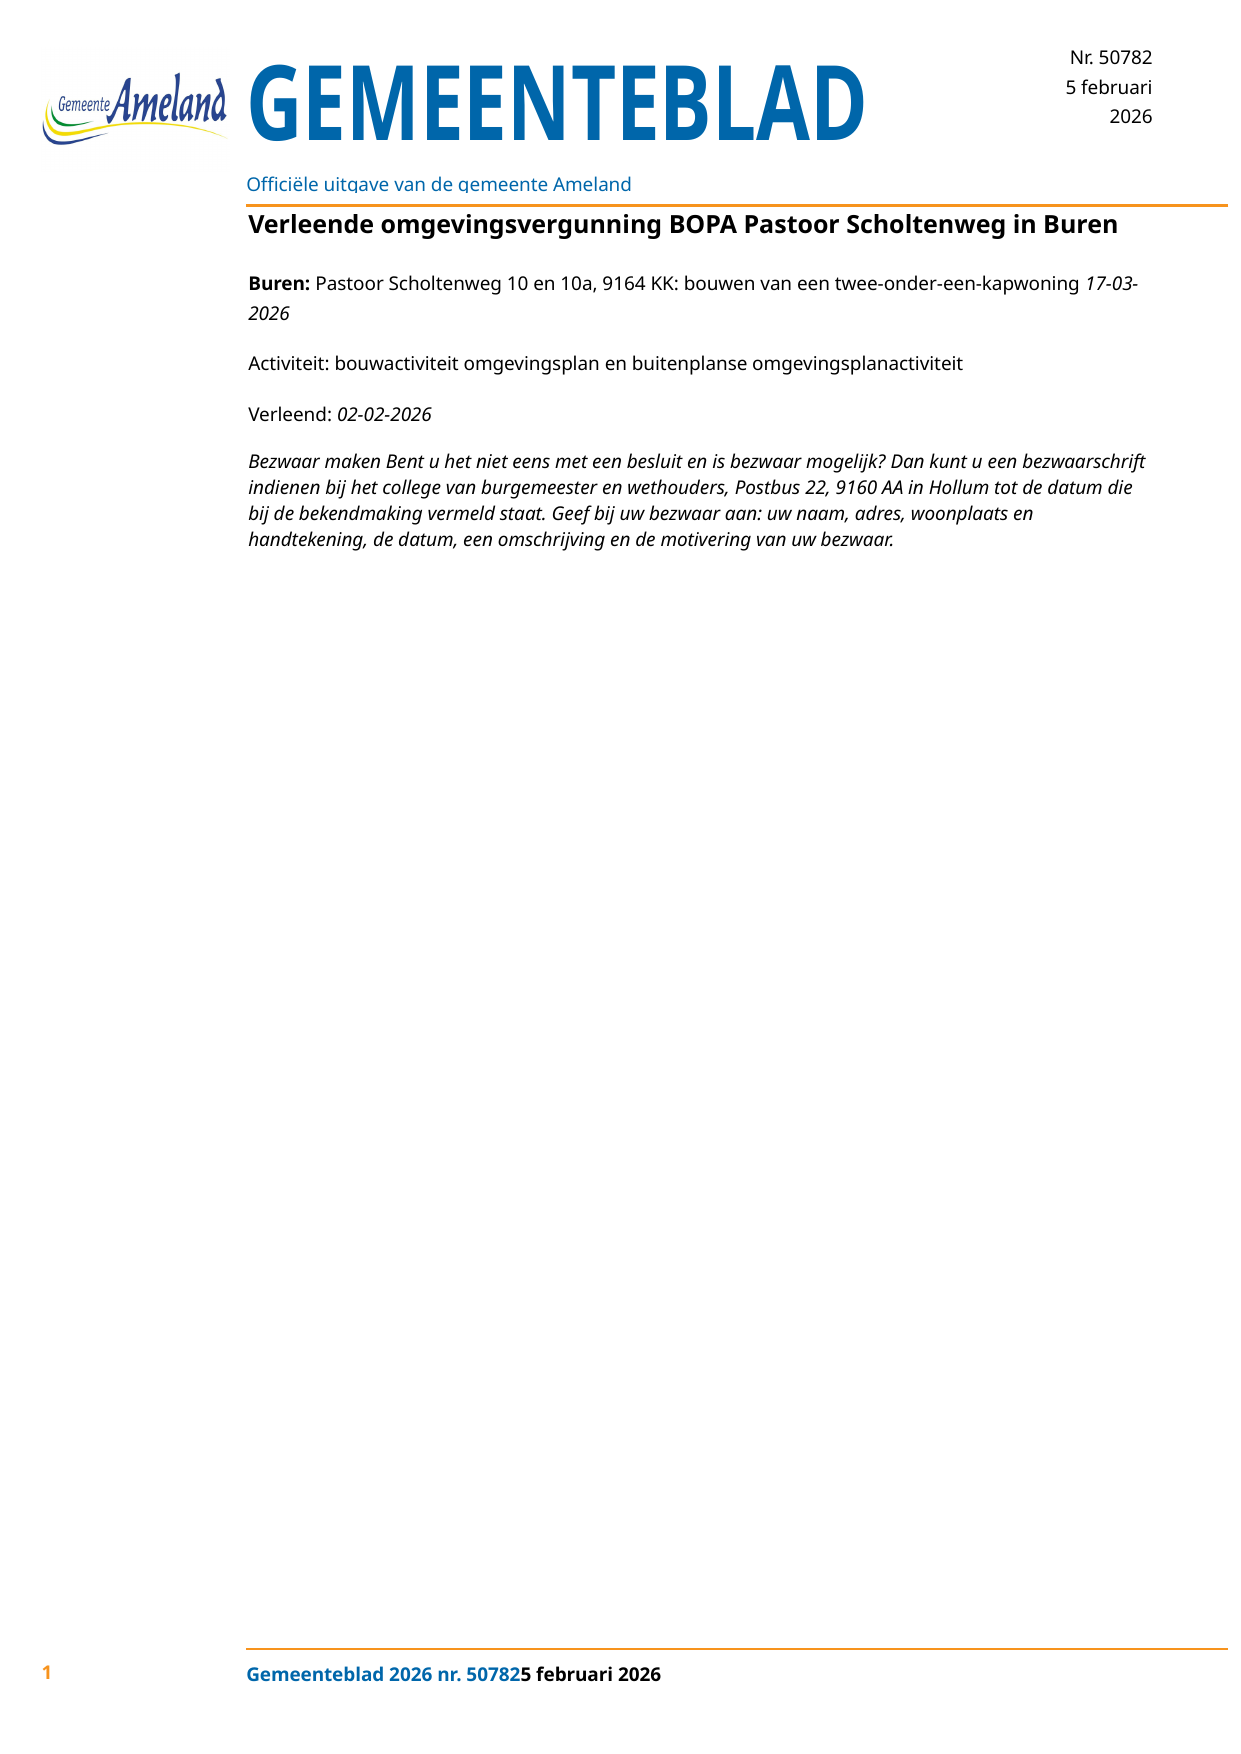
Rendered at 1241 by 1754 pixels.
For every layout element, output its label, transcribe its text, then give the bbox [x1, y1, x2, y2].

picture [41, 47, 231, 172]
text Verleende omgevingsvergunning BOPA Pastoor Scholtenweg in Buren [248, 207, 1152, 241]
text Verleend: 02-02-2026 [248, 401, 1152, 426]
text Buren: Pastoor Scholtenweg 10 en 10a, 9164 KK: bouwen van een twee-onder-een-kapwoning 17-03-2026 [248, 270, 1152, 326]
text Activiteit: bouwactiviteit omgevingsplan en buitenplanse omgevingsplanactiviteit [248, 350, 1152, 376]
text Bezwaar maken Bent u het niet eens met een besluit en is bezwaar mogelijk? Dan kunt u een bezwaarschrift indienen bij het college van burgemeester en wethouders, Postbus 22, 9160 AA in Hollum tot de datum die bij de bekendmaking vermeld staat. Geef bij uw bezwaar aan: uw naam, adres, woonplaats en handtekening, de datum, een omschrijving en de motivering van uw bezwaar. [248, 448, 1152, 551]
